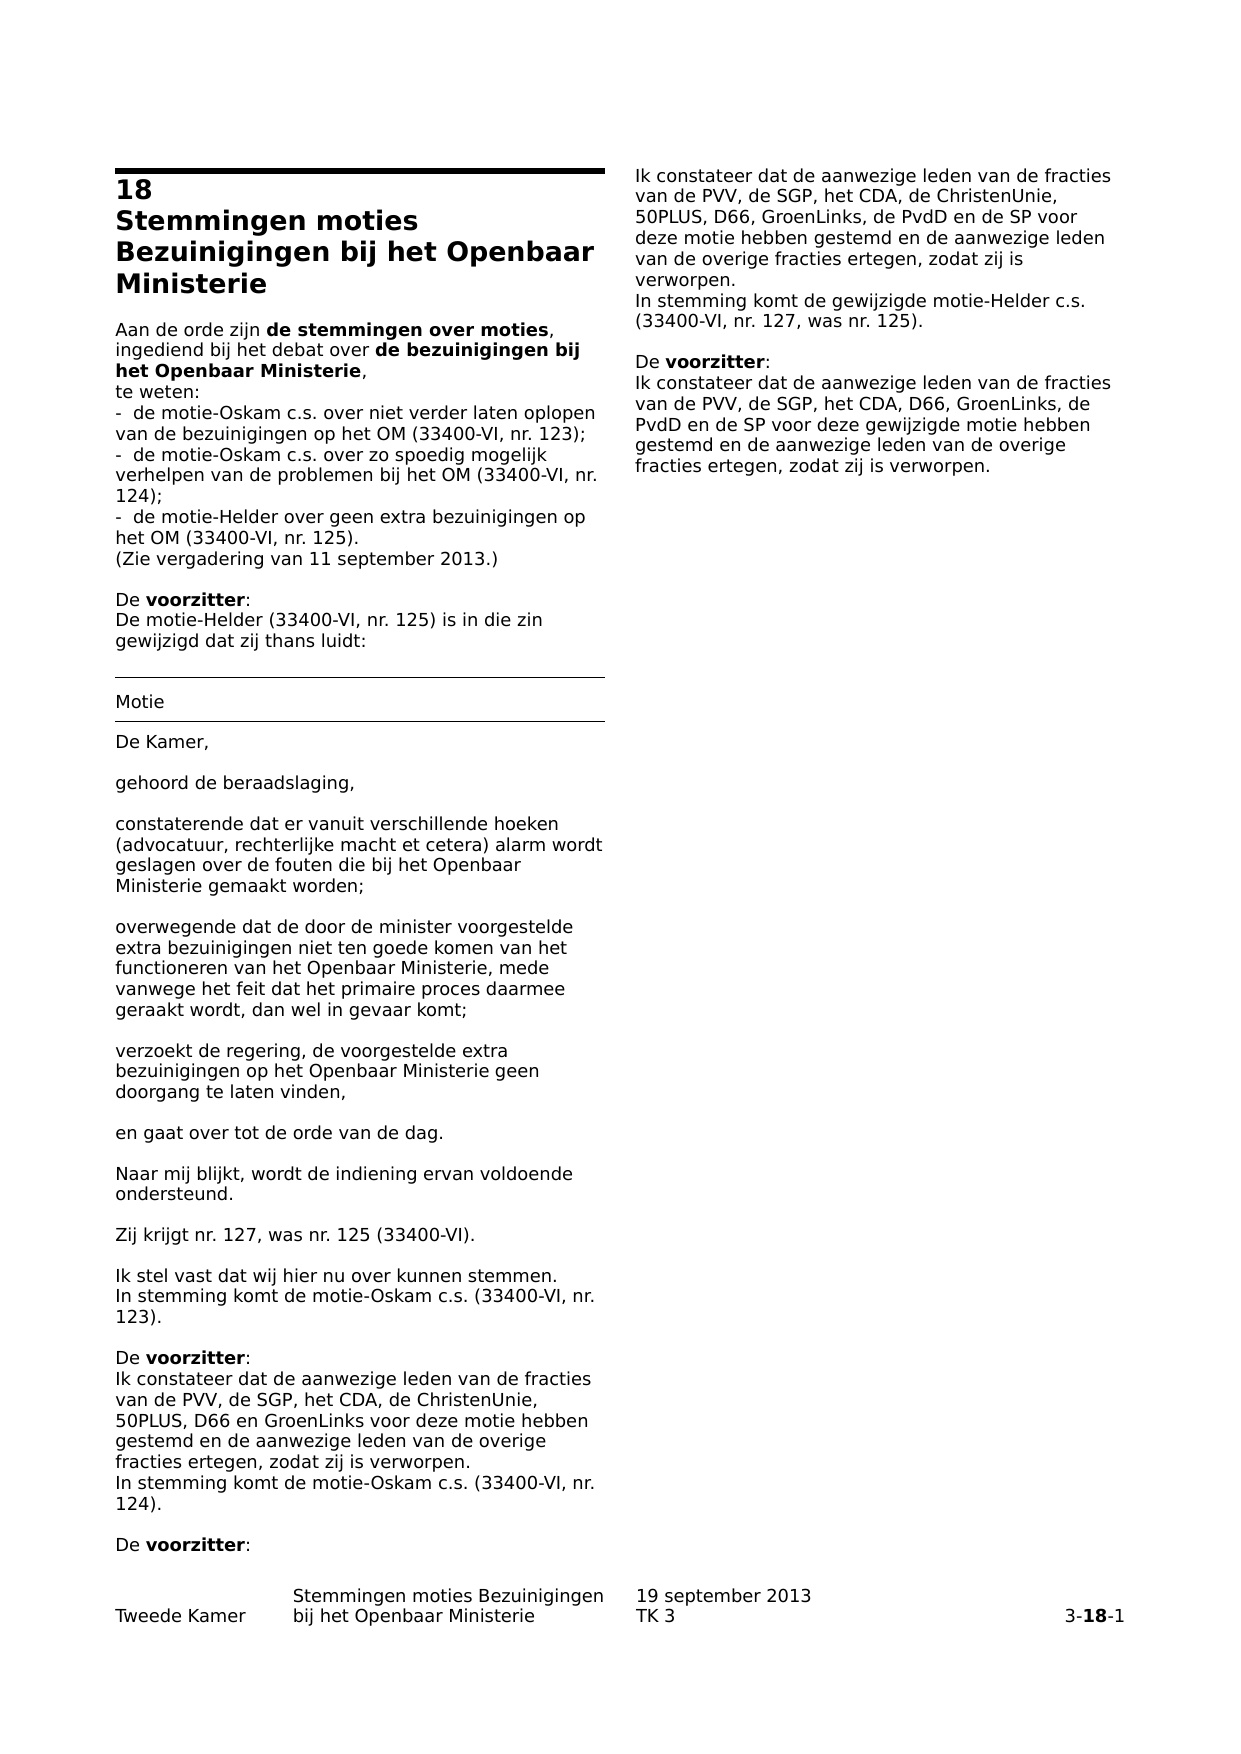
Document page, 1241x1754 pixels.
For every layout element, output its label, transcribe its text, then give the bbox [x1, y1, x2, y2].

text Ik constateer dat de aanwezige leden van de fracties van de PVV, de SGP, het CDA, de ChristenUnie, 50PLUS, D66 en GroenLinks voor deze motie hebben gestemd en de aanwezige leden van de overige fracties ertegen, zodat zij is verworpen. [115, 1369, 605, 1473]
text Ik constateer dat de aanwezige leden van de fracties van de PVV, de SGP, het CDA, de ChristenUnie, 50PLUS, D66, GroenLinks, de PvdD en de SP voor deze motie hebben gestemd en de aanwezige leden van de overige fracties ertegen, zodat zij is verworpen. [635, 165, 1125, 290]
list de motie-Oskam c.s. over zo spoedig mogelijk verhelpen van de problemen bij het OM (33400-VI, nr. 124); [115, 444, 605, 507]
text overwegende dat de door de minister voorgestelde extra bezuinigingen niet ten goede komen van het functioneren van het Openbaar Ministerie, mede vanwege het feit dat het primaire proces daarmee geraakt wordt, dan wel in gevaar komt; [115, 917, 605, 1020]
text gehoord de beraadslaging, [115, 773, 605, 794]
text De voorzitter: [115, 589, 605, 610]
list de motie-Helder over geen extra bezuinigingen op het OM (33400-VI, nr. 125). [115, 507, 605, 548]
text Zij krijgt nr. 127, was nr. 125 (33400-VI). [115, 1225, 605, 1246]
text en gaat over tot de orde van de dag. [115, 1123, 605, 1143]
text In stemming komt de motie-Oskam c.s. (33400-VI, nr. 123). [115, 1286, 605, 1328]
text constaterende dat er vanuit verschillende hoeken (advocatuur, rechterlijke macht et cetera) alarm wordt geslagen over de fouten die bij het Openbaar Ministerie gemaakt worden; [115, 814, 605, 897]
text Naar mij blijkt, wordt de indiening ervan voldoende ondersteund. [115, 1163, 605, 1205]
title 18 Stemmingen moties Bezuinigingen bij het Openbaar Ministerie [115, 174, 605, 299]
text Motie [115, 692, 605, 712]
text De voorzitter: [115, 1534, 605, 1555]
text De Kamer, [115, 732, 605, 753]
text In stemming komt de motie-Oskam c.s. (33400-VI, nr. 124). [115, 1473, 605, 1514]
list de motie-Oskam c.s. over niet verder laten oplopen van de bezuinigingen op het OM (33400-VI, nr. 123); [115, 403, 605, 444]
text De voorzitter: [115, 1348, 605, 1369]
text De motie-Helder (33400-VI, nr. 125) is in die zin gewijzigd dat zij thans luidt: [115, 610, 605, 652]
text verzoekt de regering, de voorgestelde extra bezuinigingen op het Openbaar Ministerie geen doorgang te laten vinden, [115, 1040, 605, 1103]
text (Zie vergadering van 11 september 2013.) [115, 548, 605, 569]
text Ik stel vast dat wij hier nu over kunnen stemmen. [115, 1266, 605, 1286]
text De voorzitter: [635, 352, 1125, 373]
text Aan de orde zijn de stemmingen over moties, ingediend bij het debat over de bezuinigingen bij het Openbaar Ministerie, [115, 319, 605, 382]
text Ik constateer dat de aanwezige leden van de fracties van de PVV, de SGP, het CDA, D66, GroenLinks, de PvdD en de SP voor deze gewijzigde motie hebben gestemd en de aanwezige leden van de overige fracties ertegen, zodat zij is verworpen. [635, 373, 1125, 477]
text te weten: [115, 382, 605, 403]
text In stemming komt de gewijzigde motie-Helder c.s. (33400-VI, nr. 127, was nr. 125). [635, 290, 1125, 332]
